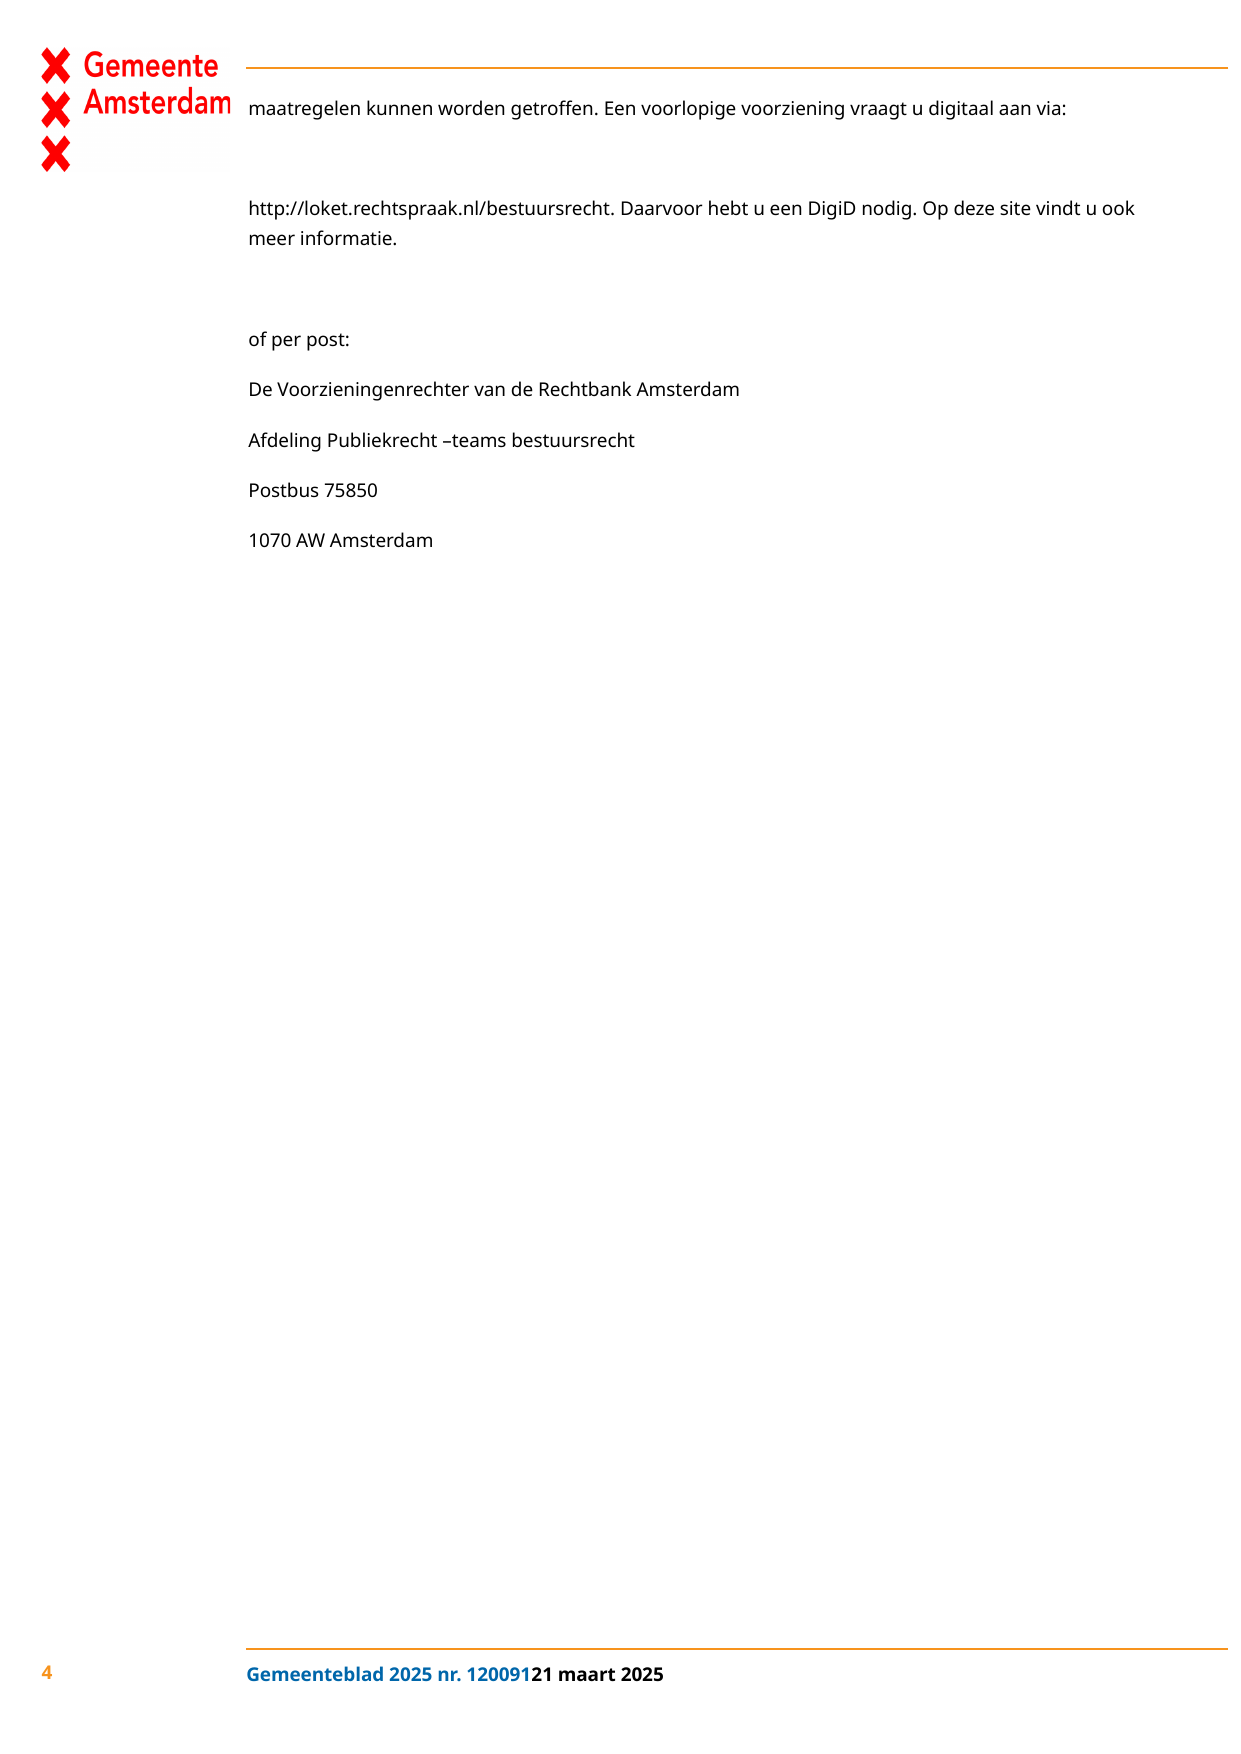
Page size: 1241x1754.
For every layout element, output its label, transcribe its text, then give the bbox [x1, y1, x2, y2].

text 1070 AW Amsterdam [248, 528, 1152, 553]
text Afdeling Publiekrecht –teams bestuursrecht [248, 427, 1152, 453]
text Postbus 75850 [248, 477, 1152, 503]
text of per post: [248, 326, 1152, 352]
text maatregelen kunnen worden getroffen. Een voorlopige voorziening vraagt u digitaal aan via: [248, 95, 1152, 121]
text De Voorzieningenrechter van de Rechtbank Amsterdam [248, 376, 1152, 402]
picture [41, 47, 231, 172]
text http://loket.rechtspraak.nl/bestuursrecht. Daarvoor hebt u een DigiD nodig. Op deze site vindt u ook meer informatie. [248, 196, 1152, 251]
